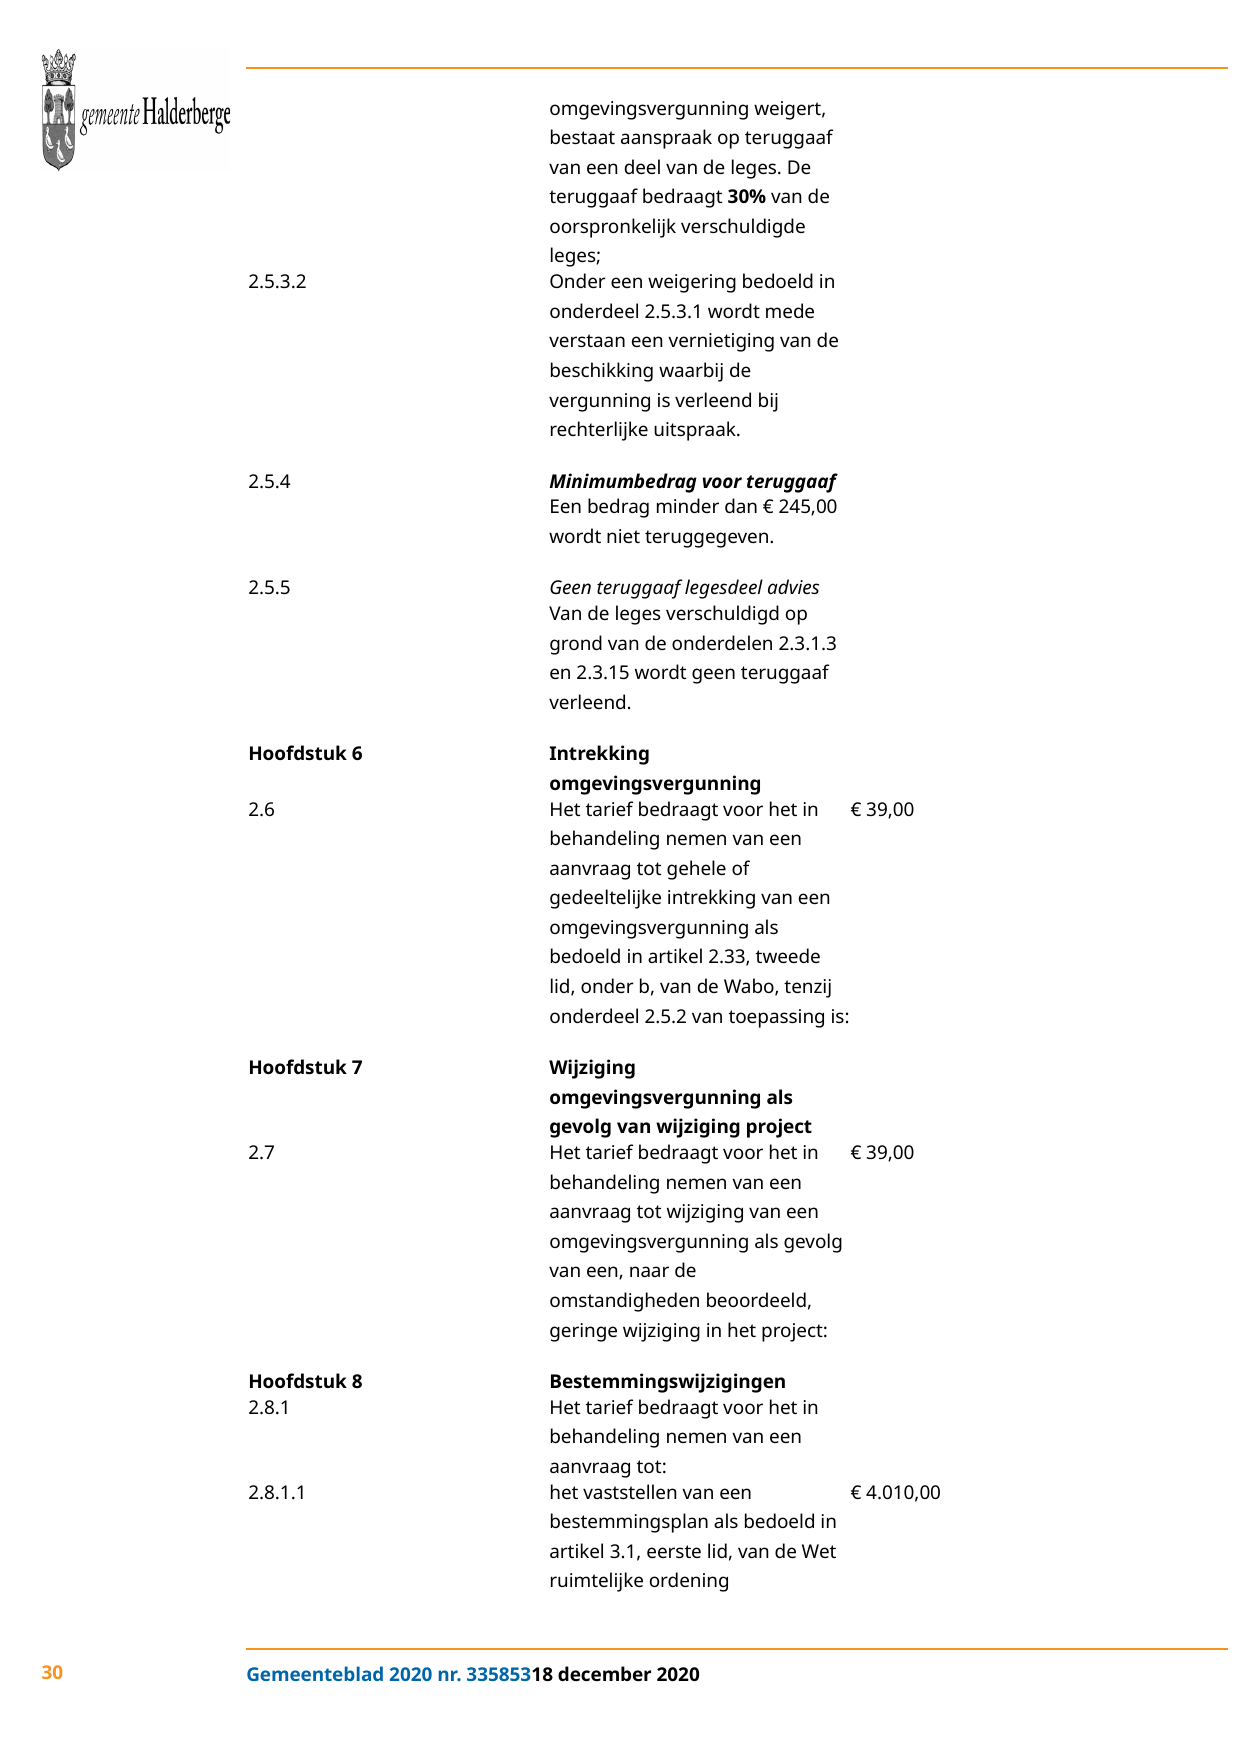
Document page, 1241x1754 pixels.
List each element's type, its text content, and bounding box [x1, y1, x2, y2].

table_cell [850, 600, 1152, 715]
table_cell Intrekking omgevingsvergunning [549, 741, 850, 796]
table_cell [248, 1343, 549, 1368]
table_cell [549, 715, 850, 741]
table_cell Wijziging omgevingsvergunning als gevolg van wijziging project [549, 1054, 850, 1139]
table_cell Onder een weigering bedoeld in onderdeel 2.5.3.1 wordt mede verstaan een vernietiging van de beschikking waarbij de vergunning is verleend bij rechterlijke uitspraak. [549, 269, 850, 442]
table_cell 2.6 [248, 796, 549, 1029]
table_cell [850, 715, 1152, 741]
table_cell Hoofdstuk 8 [248, 1368, 549, 1394]
table_cell Van de leges verschuldigd op grond van de onderdelen 2.3.1.3 en 2.3.15 wordt geen teruggaaf verleend. [549, 600, 850, 715]
table_cell Het tarief bedraagt voor het in behandeling nemen van een aanvraag tot: [549, 1394, 850, 1479]
table_cell Bestemmingswijzigingen [549, 1368, 850, 1394]
table_cell [850, 494, 1152, 549]
table_cell 2.5.5 [248, 575, 549, 600]
table_cell [850, 442, 1152, 468]
table_cell 2.8.1 [248, 1394, 549, 1479]
table_cell € 39,00 [850, 796, 1152, 1029]
table_cell [850, 1029, 1152, 1054]
table_cell [549, 442, 850, 468]
table_cell 2.7 [248, 1139, 549, 1342]
table_cell [549, 1343, 850, 1368]
table_cell [850, 1368, 1152, 1394]
table_cell Het tarief bedraagt voor het in behandeling nemen van een aanvraag tot wijziging van een omgevingsvergunning als gevolg van een, naar de omstandigheden beoordeeld, geringe wijziging in het project: [549, 1139, 850, 1342]
table_cell [248, 549, 549, 574]
table_cell [850, 741, 1152, 796]
table_cell Het tarief bedraagt voor het in behandeling nemen van een aanvraag tot gehele of gedeeltelijke intrekking van een omgevingsvergunning als bedoeld in artikel 2.33, tweede lid, onder b, van de Wabo, tenzij onderdeel 2.5.2 van toepassing is: [549, 796, 850, 1029]
table_cell [850, 95, 1152, 268]
table_cell € 4.010,00 [850, 1479, 1152, 1593]
table_cell [850, 575, 1152, 600]
table_cell [248, 1029, 549, 1054]
table_cell 2.5.3.2 [248, 269, 549, 442]
table_cell [850, 1394, 1152, 1479]
table_cell [850, 1054, 1152, 1139]
table_cell [248, 494, 549, 549]
table_cell [248, 95, 549, 268]
table_cell 2.5.4 [248, 468, 549, 493]
table_cell 2.8.1.1 [248, 1479, 549, 1593]
table_cell [549, 549, 850, 574]
table_cell Hoofdstuk 7 [248, 1054, 549, 1139]
table_cell Geen teruggaaf legesdeel advies [549, 575, 850, 600]
table_cell [850, 468, 1152, 493]
table_cell Minimumbedrag voor teruggaaf [549, 468, 850, 493]
table_cell [248, 600, 549, 715]
table_cell het vaststellen van een bestemmingsplan als bedoeld in artikel 3.1, eerste lid, van de Wet ruimtelijke ordening [549, 1479, 850, 1593]
table_cell [850, 549, 1152, 574]
table_cell [850, 269, 1152, 442]
table_cell € 39,00 [850, 1139, 1152, 1342]
table_cell [248, 715, 549, 741]
picture [41, 47, 231, 172]
table_cell omgevingsvergunning weigert, bestaat aanspraak op teruggaaf van een deel van de leges. De teruggaaf bedraagt 30% van de oorspronkelijk verschuldigde leges; [549, 95, 850, 268]
table_cell [549, 1029, 850, 1054]
table_cell [248, 442, 549, 468]
table_cell Een bedrag minder dan € 245,00 wordt niet teruggegeven. [549, 494, 850, 549]
table_cell [850, 1343, 1152, 1368]
table_cell Hoofdstuk 6 [248, 741, 549, 796]
